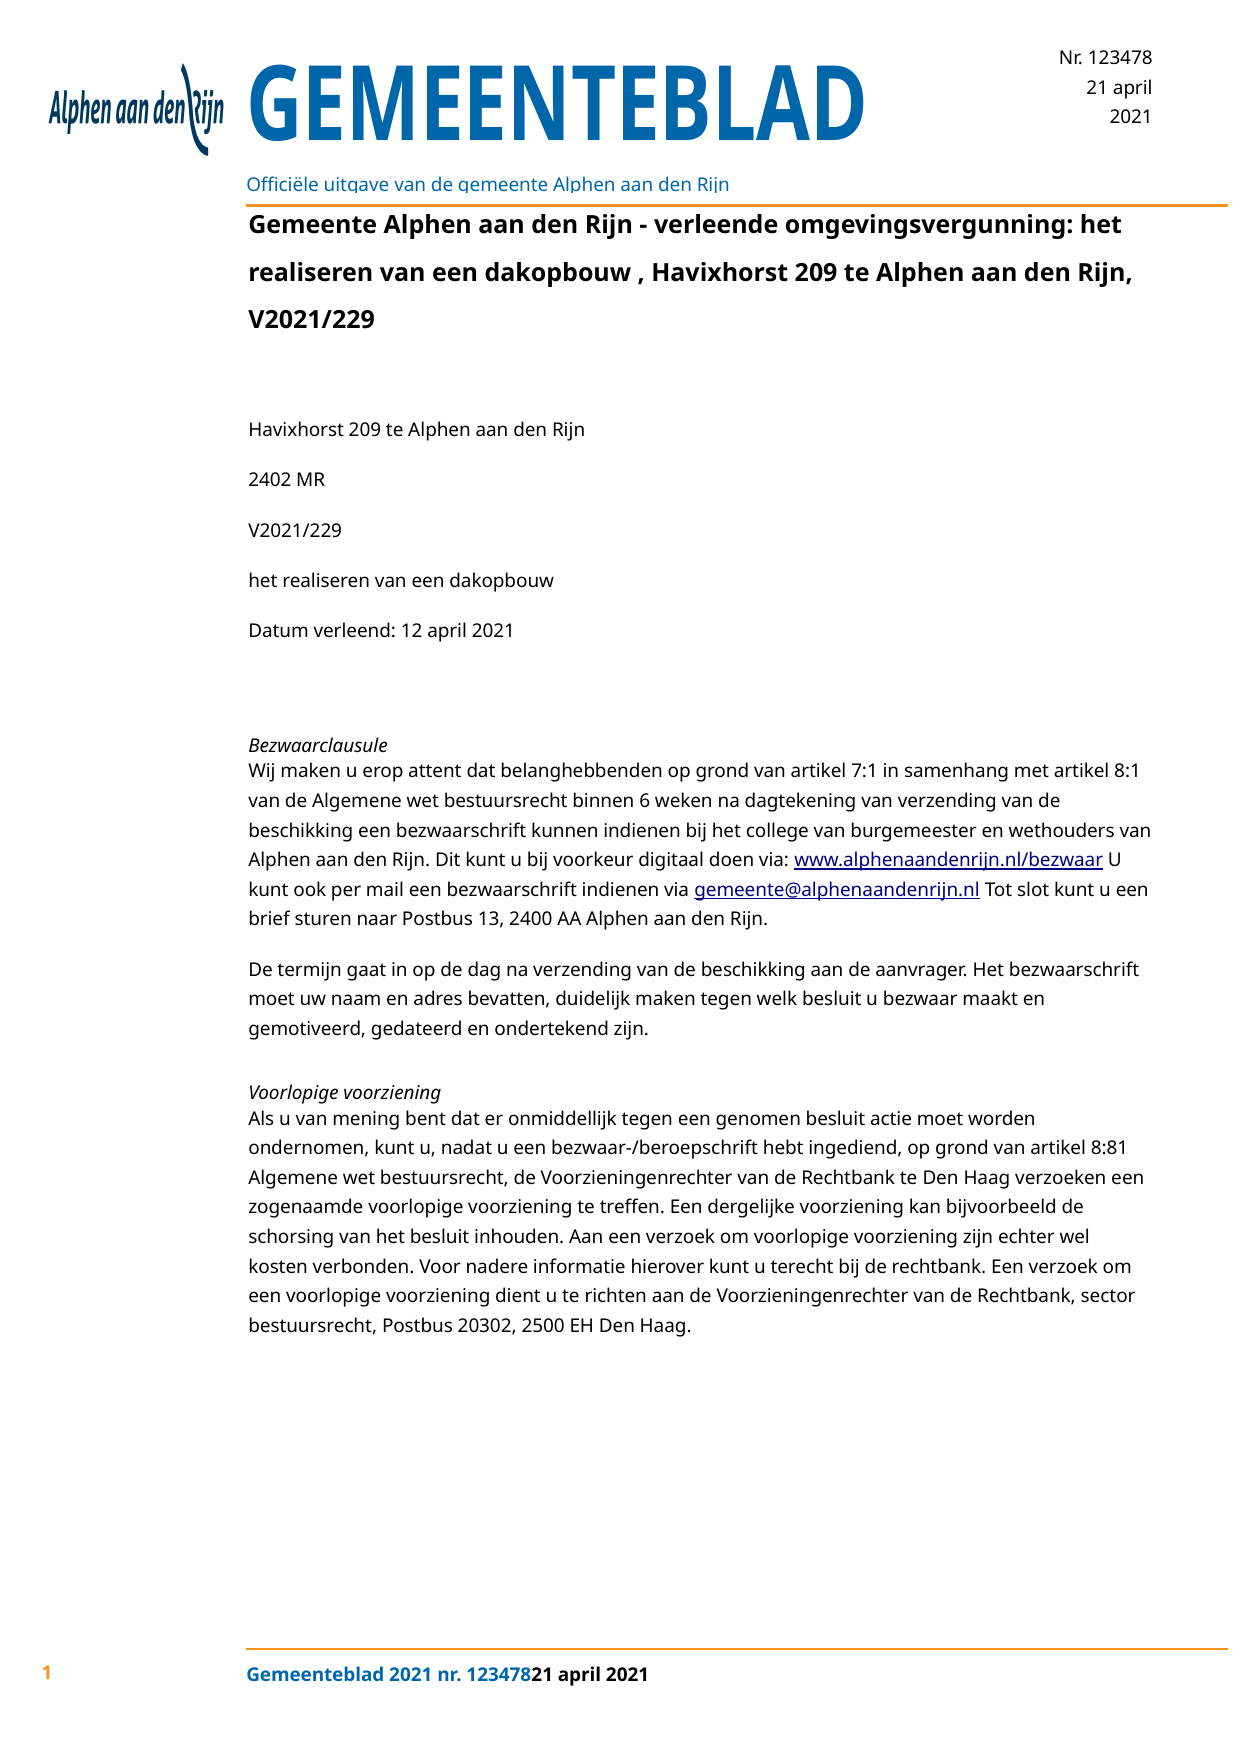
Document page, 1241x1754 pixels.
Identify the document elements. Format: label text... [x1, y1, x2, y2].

text Als u van mening bent dat er onmiddellijk tegen een genomen besluit actie moet worden ondernomen, kunt u, nadat u een bezwaar-/beroepschrift hebt ingediend, op grond van artikel 8:81 Algemene wet bestuursrecht, de Voorzieningenrechter van de Rechtbank te Den Haag verzoeken een zogenaamde voorlopige voorziening te treffen. Een dergelijke voorziening kan bijvoorbeeld de schorsing van het besluit inhouden. Aan een verzoek om voorlopige voorziening zijn echter wel kosten verbonden. Voor nadere informatie hierover kunt u terecht bij de rechtbank. Een verzoek om een voorlopige voorziening dient u te richten aan de Voorzieningenrechter van de Rechtbank, sector bestuursrecht, Postbus 20302, 2500 EH Den Haag. [248, 1105, 1152, 1338]
text 2402 MR [248, 466, 1152, 492]
text het realiseren van een dakopbouw [248, 567, 1152, 593]
text Havixhorst 209 te Alphen aan den Rijn [248, 416, 1152, 442]
text Datum verleend: 12 april 2021 [248, 618, 1152, 643]
text Wij maken u erop attent dat belanghebbenden op grond van artikel 7:1 in samenhang met artikel 8:1 van de Algemene wet bestuursrecht binnen 6 weken na dagtekening van verzending van de beschikking een bezwaarschrift kunnen indienen bij het college van burgemeester en wethouders van Alphen aan den Rijn. Dit kunt u bij voorkeur digitaal doen via: www.alphenaandenrijn.nl/bezwaar U kunt ook per mail een bezwaarschrift indienen via gemeente@alphenaandenrijn.nl Tot slot kunt u een brief sturen naar Postbus 13, 2400 AA Alphen aan den Rijn. [248, 758, 1152, 931]
text Gemeente Alphen aan den Rijn - verleende omgevingsvergunning: het realiseren van een dakopbouw , Havixhorst 209 te Alphen aan den Rijn, V2021/229 [248, 207, 1152, 336]
text Bezwaarclausule [248, 732, 1152, 758]
picture [41, 47, 231, 172]
text V2021/229 [248, 517, 1152, 542]
text De termijn gaat in op de dag na verzending van de beschikking aan de aanvrager. Het bezwaarschrift moet uw naam en adres bevatten, duidelijk maken tegen welk besluit u bezwaar maakt en gemotiveerd, gedateerd en ondertekend zijn. [248, 956, 1152, 1041]
text Voorlopige voorziening [248, 1079, 1152, 1105]
